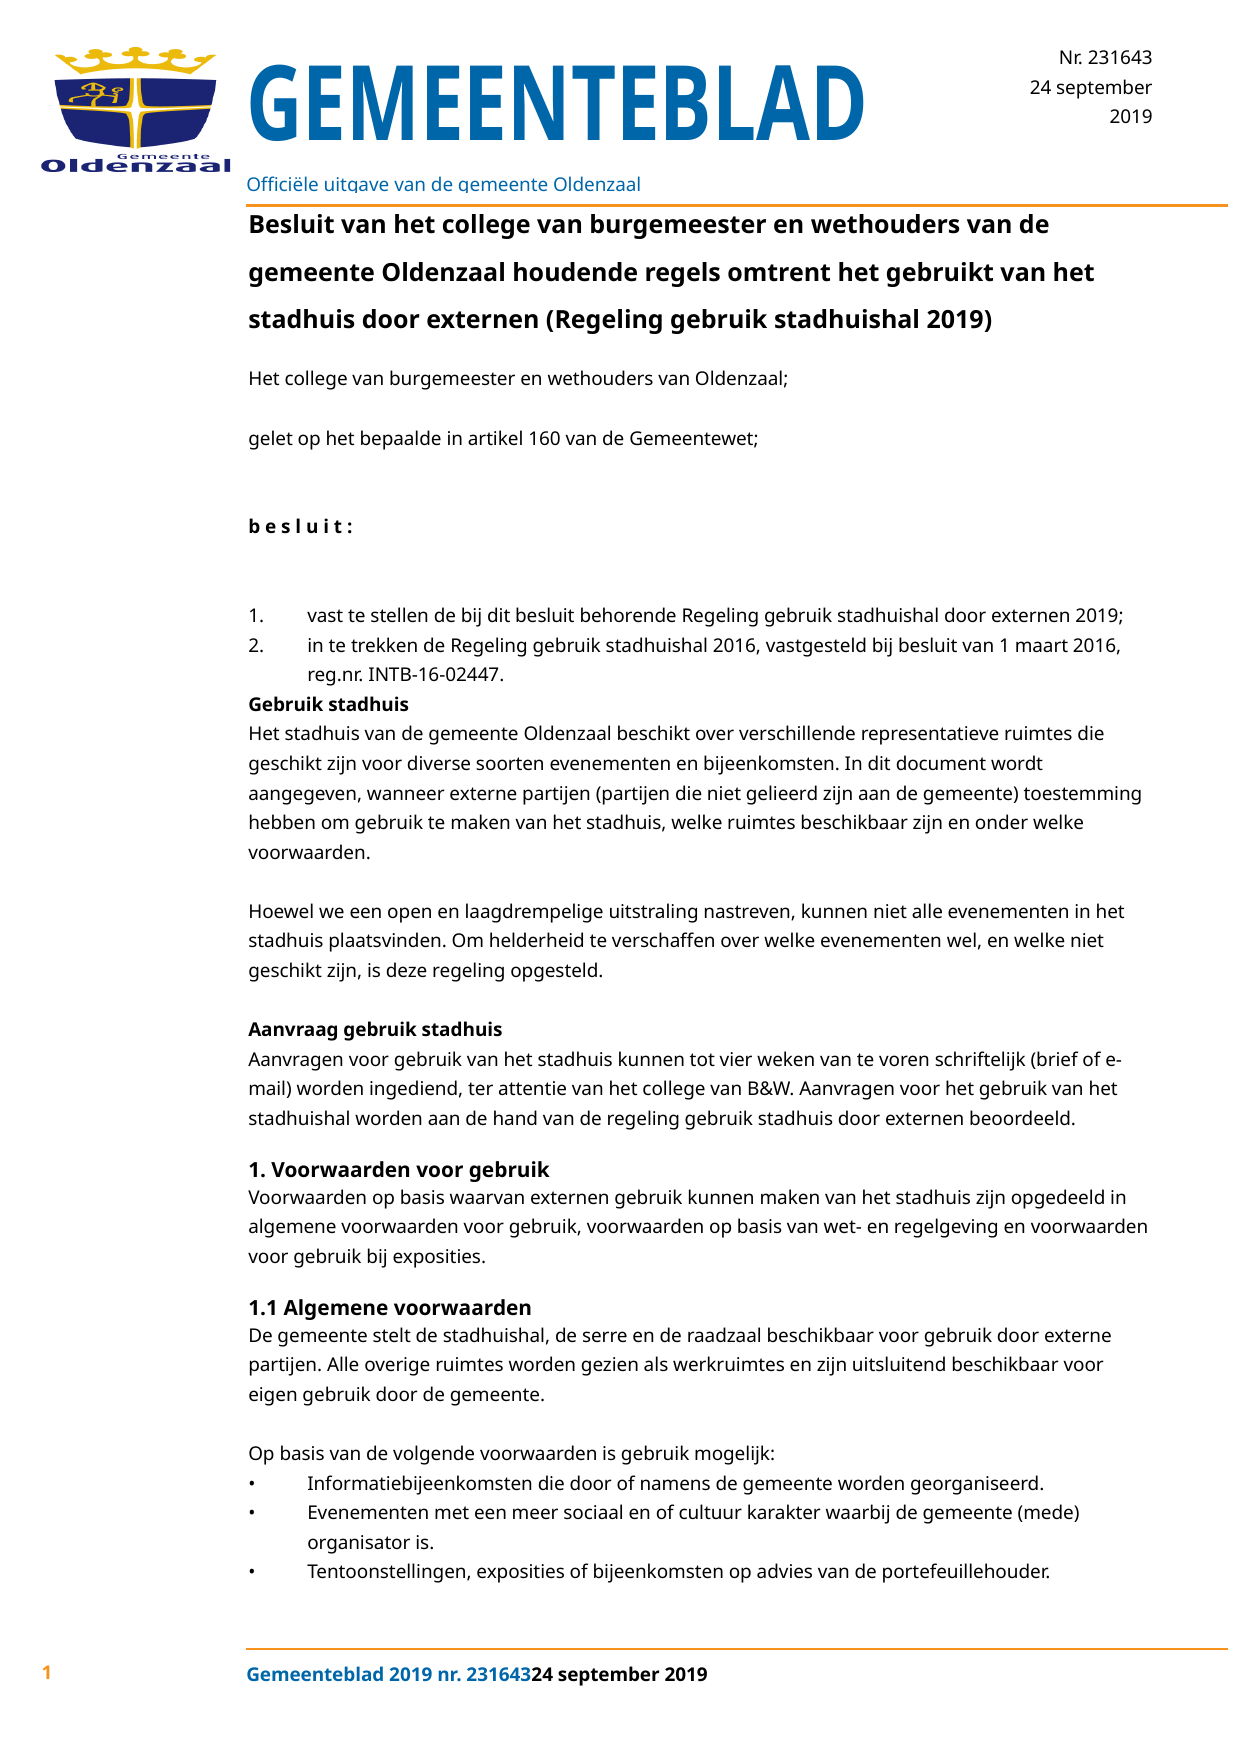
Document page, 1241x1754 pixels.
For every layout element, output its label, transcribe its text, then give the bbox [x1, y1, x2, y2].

text b e s l u i t : [248, 513, 1152, 539]
text Aanvraag gebruik stadhuis [248, 1016, 1152, 1042]
text De gemeente stelt de stadhuishal, de serre en de raadzaal beschikbaar voor gebruik door externe partijen. Alle overige ruimtes worden gezien als werkruimtes en zijn uitsluitend beschikbaar voor eigen gebruik door de gemeente. [248, 1322, 1152, 1407]
text Aanvragen voor gebruik van het stadhuis kunnen tot vier weken van te voren schriftelijk (brief of e-mail) worden ingediend, ter attentie van het college van B&W. Aanvragen voor het gebruik van het stadhuishal worden aan de hand van de regeling gebruik stadhuis door externen beoordeeld. [248, 1046, 1152, 1131]
picture [41, 47, 231, 172]
text Besluit van het college van burgemeester en wethouders van de gemeente Oldenzaal houdende regels omtrent het gebruikt van het stadhuis door externen (Regeling gebruik stadhuishal 2019) [248, 207, 1152, 336]
list in te trekken de Regeling gebruik stadhuishal 2016, vastgesteld bij besluit van 1 maart 2016, reg.nr. INTB-16-02447. [248, 632, 1152, 687]
list Informatiebijeenkomsten die door of namens de gemeente worden georganiseerd. [248, 1470, 1152, 1496]
text 1. Voorwaarden voor gebruik [248, 1156, 1152, 1184]
list Evenementen met een meer sociaal en of cultuur karakter waarbij de gemeente (mede) organisator is. [248, 1499, 1152, 1555]
text Gebruik stadhuis [248, 691, 1152, 717]
list Tentoonstellingen, exposities of bijeenkomsten op advies van de portefeuillehouder. [248, 1559, 1152, 1584]
list vast te stellen de bij dit besluit behorende Regeling gebruik stadhuishal door externen 2019; [248, 602, 1152, 628]
text Voorwaarden op basis waarvan externen gebruik kunnen maken van het stadhuis zijn opgedeeld in algemene voorwaarden voor gebruik, voorwaarden op basis van wet- en regelgeving en voorwaarden voor gebruik bij exposities. [248, 1184, 1152, 1269]
text Op basis van de volgende voorwaarden is gebruik mogelijk: [248, 1440, 1152, 1466]
text gelet op het bepaalde in artikel 160 van de Gemeentewet; [248, 425, 1152, 450]
text Het college van burgemeester en wethouders van Oldenzaal; [248, 366, 1152, 391]
text Hoewel we een open en laagdrempelige uitstraling nastreven, kunnen niet alle evenementen in het stadhuis plaatsvinden. Om helderheid te verschaffen over welke evenementen wel, en welke niet geschikt zijn, is deze regeling opgesteld. [248, 898, 1152, 983]
text Het stadhuis van de gemeente Oldenzaal beschikt over verschillende representatieve ruimtes die geschikt zijn voor diverse soorten evenementen en bijeenkomsten. In dit document wordt aangegeven, wanneer externe partijen (partijen die niet gelieerd zijn aan de gemeente) toestemming hebben om gebruik te maken van het stadhuis, welke ruimtes beschikbaar zijn en onder welke voorwaarden. [248, 721, 1152, 864]
text 1.1 Algemene voorwaarden [248, 1293, 1152, 1322]
